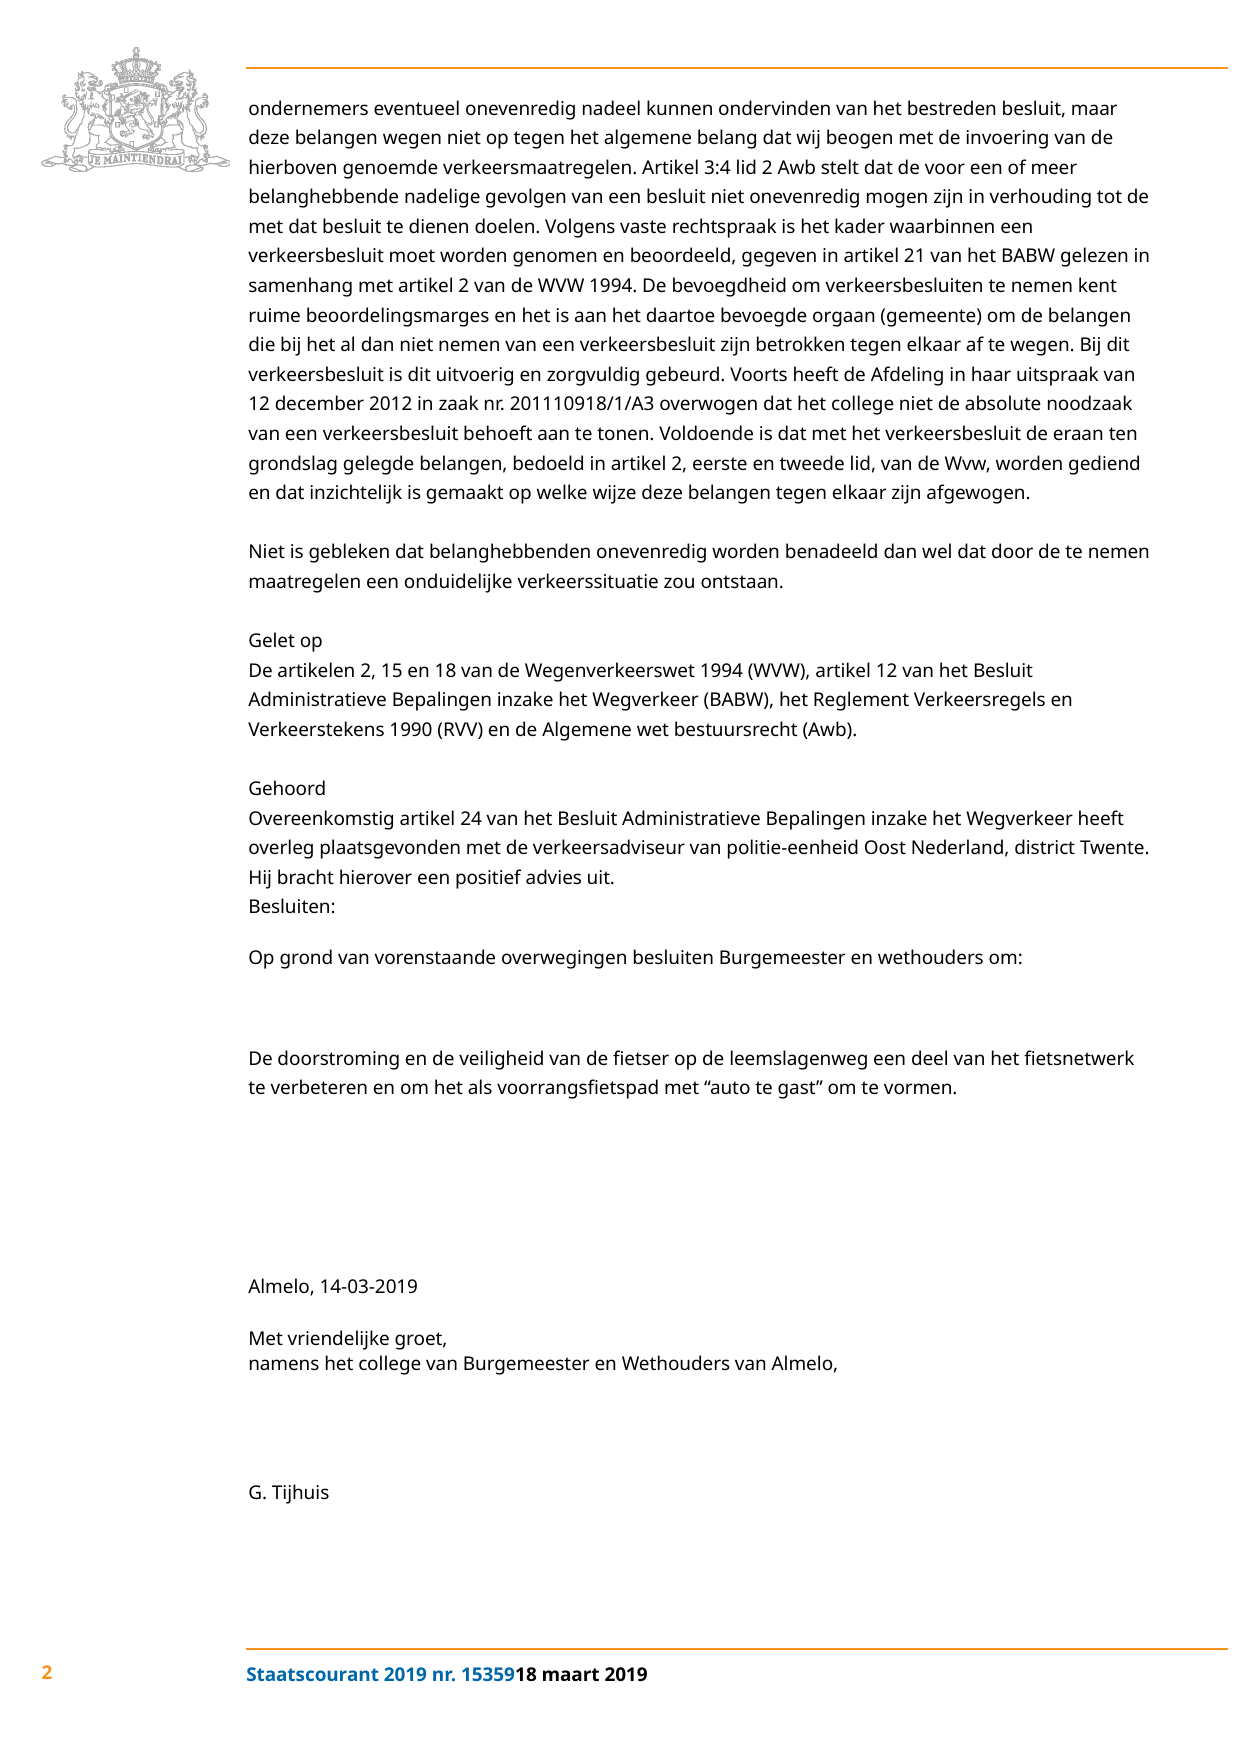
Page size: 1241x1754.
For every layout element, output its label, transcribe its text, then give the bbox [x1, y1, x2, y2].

picture [41, 47, 231, 172]
text G. Tijhuis [248, 1479, 1152, 1505]
text Besluiten: [248, 893, 1152, 919]
text ondernemers eventueel onevenredig nadeel kunnen ondervinden van het bestreden besluit, maar deze belangen wegen niet op tegen het algemene belang dat wij beogen met de invoering van de hierboven genoemde verkeersmaatregelen. Artikel 3:4 lid 2 Awb stelt dat de voor een of meer belanghebbende nadelige gevolgen van een besluit niet onevenredig mogen zijn in verhouding tot de met dat besluit te dienen doelen. Volgens vaste rechtspraak is het kader waarbinnen een verkeersbesluit moet worden genomen en beoordeeld, gegeven in artikel 21 van het BABW gelezen in samenhang met artikel 2 van de WVW 1994. De bevoegdheid om verkeersbesluiten te nemen kent ruime beoordelingsmarges en het is aan het daartoe bevoegde orgaan (gemeente) om de belangen die bij het al dan niet nemen van een verkeersbesluit zijn betrokken tegen elkaar af te wegen. Bij dit verkeersbesluit is dit uitvoerig en zorgvuldig gebeurd. Voorts heeft de Afdeling in haar uitspraak van 12 december 2012 in zaak nr. 201110918/1/A3 overwogen dat het college niet de absolute noodzaak van een verkeersbesluit behoeft aan te tonen. Voldoende is dat met het verkeersbesluit de eraan ten grondslag gelegde belangen, bedoeld in artikel 2, eerste en tweede lid, van de Wvw, worden gediend en dat inzichtelijk is gemaakt op welke wijze deze belangen tegen elkaar zijn afgewogen. [248, 95, 1152, 505]
text Op grond van vorenstaande overwegingen besluiten Burgemeester en wethouders om: [248, 944, 1152, 970]
text Almelo, 14-03-2019 [248, 1273, 1152, 1299]
text Gehoord [248, 775, 1152, 801]
text Overeenkomstig artikel 24 van het Besluit Administratieve Bepalingen inzake het Wegverkeer heeft overleg plaatsgevonden met de verkeersadviseur van politie-eenheid Oost Nederland, district Twente. Hij bracht hierover een positief advies uit. [248, 805, 1152, 890]
text Niet is gebleken dat belanghebbenden onevenredig worden benadeeld dan wel dat door de te nemen maatregelen een onduidelijke verkeerssituatie zou ontstaan. [248, 538, 1152, 594]
text Met vriendelijke groet, [248, 1325, 1152, 1351]
text De artikelen 2, 15 en 18 van de Wegenverkeerswet 1994 (WVW), artikel 12 van het Besluit Administratieve Bepalingen inzake het Wegverkeer (BABW), het Reglement Verkeersregels en Verkeerstekens 1990 (RVV) en de Algemene wet bestuursrecht (Awb). [248, 657, 1152, 742]
text Gelet op [248, 627, 1152, 653]
text De doorstroming en de veiligheid van de fietser op de leemslagenweg een deel van het fietsnetwerk te verbeteren en om het als voorrangsfietspad met “auto te gast” om te vormen. [248, 1045, 1152, 1100]
text namens het college van Burgemeester en Wethouders van Almelo, [248, 1351, 1152, 1376]
